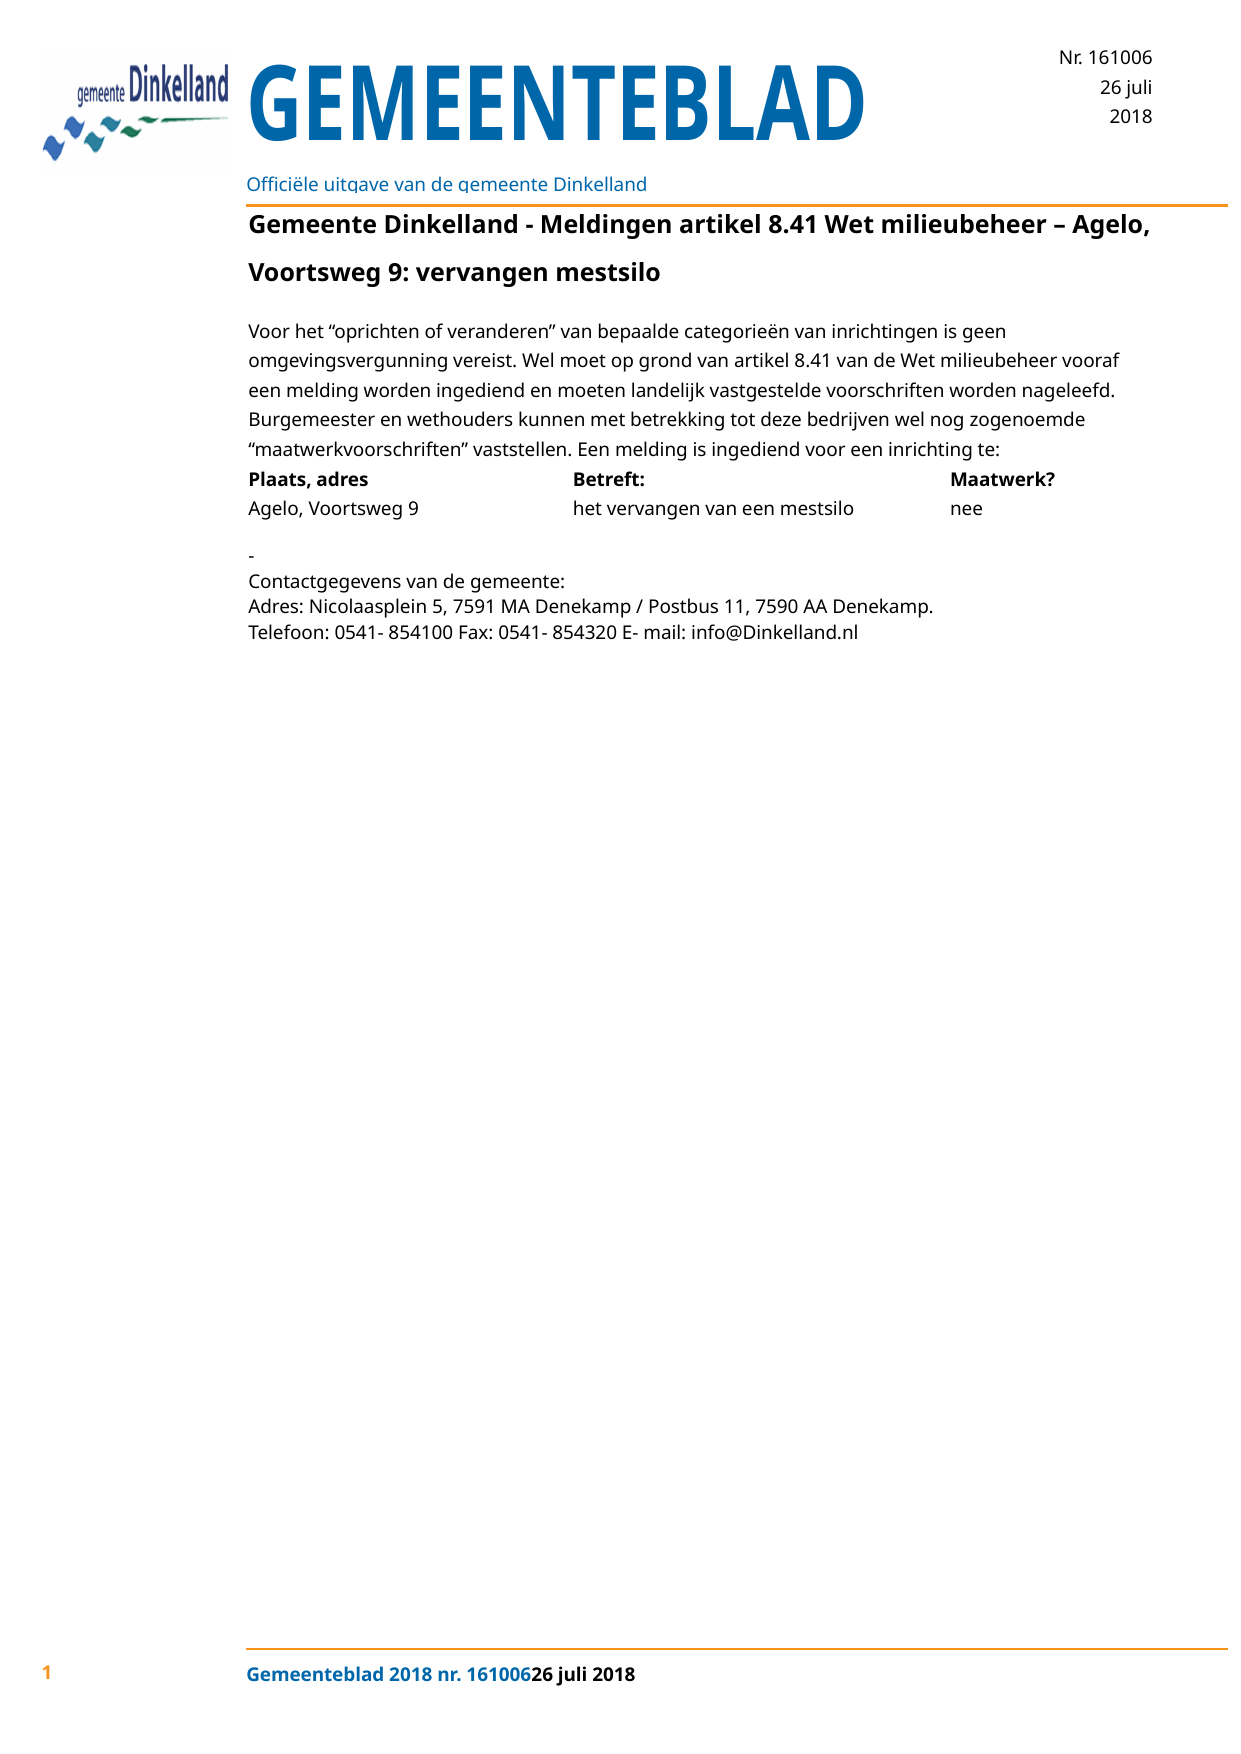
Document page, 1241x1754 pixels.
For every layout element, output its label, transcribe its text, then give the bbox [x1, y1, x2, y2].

table_header het vervangen van een mestsilo [573, 495, 950, 521]
picture [41, 47, 231, 172]
table_header Plaats, adres [248, 466, 573, 492]
text Contactgegevens van de gemeente: [248, 568, 1152, 594]
table_header nee [950, 495, 1152, 521]
table_header Betreft: [573, 466, 950, 492]
text Adres: Nicolaasplein 5, 7591 MA Denekamp / Postbus 11, 7590 AA Denekamp. [248, 594, 1152, 619]
table_header Agelo, Voortsweg 9 [248, 495, 573, 521]
text Gemeente Dinkelland - Meldingen artikel 8.41 Wet milieubeheer – Agelo, Voortsweg 9: vervangen mestsilo [248, 207, 1152, 288]
table_header Maatwerk? [950, 466, 1152, 492]
text - [248, 542, 1152, 568]
text Voor het “oprichten of veranderen” van bepaalde categorieën van inrichtingen is geen omgevingsvergunning vereist. Wel moet op grond van artikel 8.41 van de Wet milieubeheer vooraf een melding worden ingediend en moeten landelijk vastgestelde voorschriften worden nageleefd. Burgemeester en wethouders kunnen met betrekking tot deze bedrijven wel nog zogenoemde “maatwerkvoorschriften” vaststellen. Een melding is ingediend voor een inrichting te: [248, 318, 1152, 462]
text Telefoon: 0541- 854100 Fax: 0541- 854320 E- mail: info@Dinkelland.nl [248, 619, 1152, 645]
